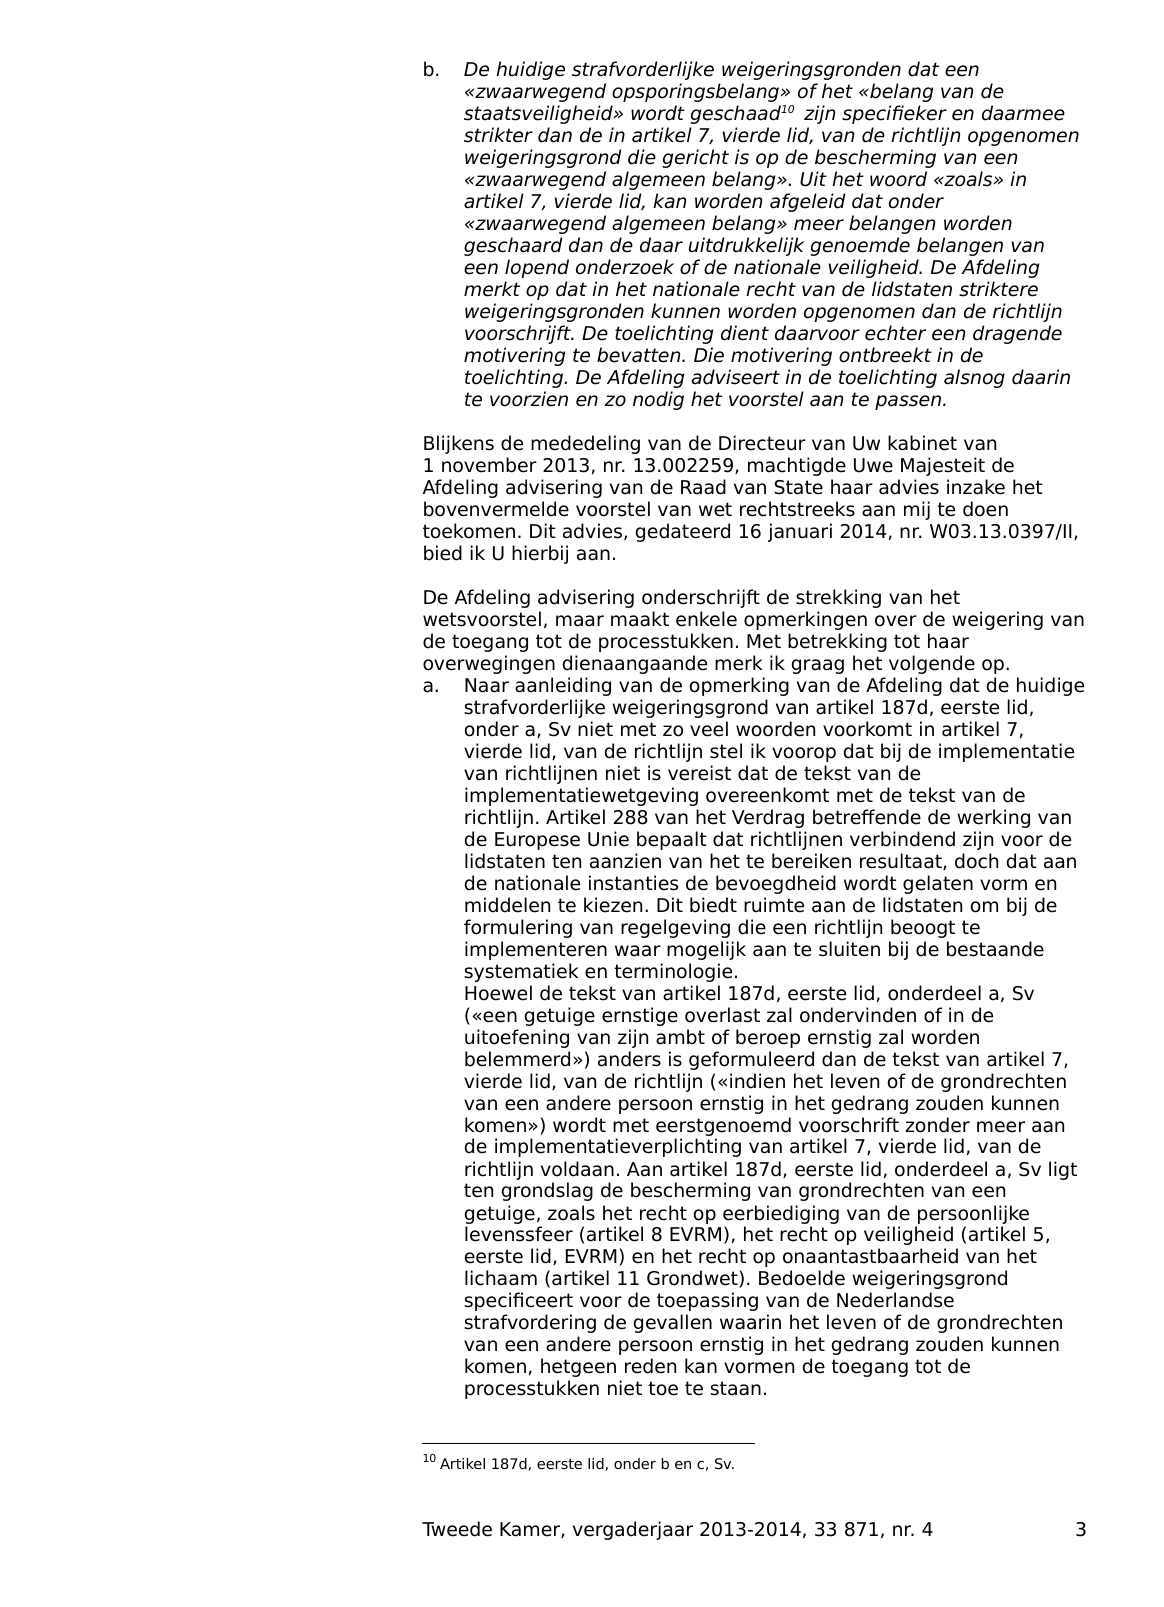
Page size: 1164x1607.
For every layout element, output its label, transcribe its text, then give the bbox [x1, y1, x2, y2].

text a. Naar aanleiding van de opmerking van de Afdeling dat de huidige strafvorderlijke weigeringsgrond van artikel 187d, eerste lid, onder a, Sv niet met zo veel woorden voorkomt in artikel 7, vierde lid, van de richtlijn stel ik voorop dat bij de implementatie van richtlijnen niet is vereist dat de tekst van de implementatiewetgeving overeenkomt met de tekst van de richtlijn. Artikel 288 van het Verdrag betreffende de werking van de Europese Unie bepaalt dat richtlijnen verbindend zijn voor de lidstaten ten aanzien van het te bereiken resultaat, doch dat aan de nationale instanties de bevoegdheid wordt gelaten vorm en middelen te kiezen. Dit biedt ruimte aan de lidstaten om bij de formulering van regelgeving die een richtlijn beoogt te implementeren waar mogelijk aan te sluiten bij de bestaande systematiek en terminologie. [422, 675, 1087, 983]
text Blijkens de mededeling van de Directeur van Uw kabinet van 1 november 2013, nr. 13.002259, machtigde Uwe Majesteit de Afdeling advisering van de Raad van State haar advies inzake het bovenvermelde voorstel van wet rechtstreeks aan mij te doen toekomen. Dit advies, gedateerd 16 januari 2014, nr. W03.13.0397/II, bied ik U hierbij aan. [422, 433, 1087, 565]
text Artikel 187d, eerste lid, onder b en c, Sv. [422, 1452, 1087, 1474]
text Hoewel de tekst van artikel 187d, eerste lid, onderdeel a, Sv («een getuige ernstige overlast zal ondervinden of in de uitoefening van zijn ambt of beroep ernstig zal worden belemmerd») anders is geformuleerd dan de tekst van artikel 7, vierde lid, van de richtlijn («indien het leven of de grondrechten van een andere persoon ernstig in het gedrang zouden kunnen komen») wordt met eerstgenoemd voorschrift zonder meer aan de implementatieverplichting van artikel 7, vierde lid, van de richtlijn voldaan. Aan artikel 187d, eerste lid, onderdeel a, Sv ligt ten grondslag de bescherming van grondrechten van een getuige, zoals het recht op eerbiediging van de persoonlijke levenssfeer (artikel 8 EVRM), het recht op veiligheid (artikel 5, eerste lid, EVRM) en het recht op onaantastbaarheid van het lichaam (artikel 11 Grondwet). Bedoelde weigeringsgrond specificeert voor de toepassing van de Nederlandse strafvordering de gevallen waarin het leven of de grondrechten van een andere persoon ernstig in het gedrang zouden kunnen komen, hetgeen reden kan vormen de toegang tot de processtukken niet toe te staan. [464, 983, 1087, 1400]
text b. De huidige strafvorderlijke weigeringsgronden dat een «zwaarwegend opsporingsbelang» of het «belang van de staatsveiligheid» wordt geschaad zijn specifieker en daarmee strikter dan de in artikel 7, vierde lid, van de richtlijn opgenomen weigeringsgrond die gericht is op de bescherming van een «zwaarwegend algemeen belang». Uit het woord «zoals» in artikel 7, vierde lid, kan worden afgeleid dat onder «zwaarwegend algemeen belang» meer belangen worden geschaard dan de daar uitdrukkelijk genoemde belangen van een lopend onderzoek of de nationale veiligheid. De Afdeling merkt op dat in het nationale recht van de lidstaten striktere weigeringsgronden kunnen worden opgenomen dan de richtlijn voorschrijft. De toelichting dient daarvoor echter een dragende motivering te bevatten. Die motivering ontbreekt in de toelichting. De Afdeling adviseert in de toelichting alsnog daarin te voorzien en zo nodig het voorstel aan te passen. [422, 59, 1087, 411]
text De Afdeling advisering onderschrijft de strekking van het wetsvoorstel, maar maakt enkele opmerkingen over de weigering van de toegang tot de processtukken. Met betrekking tot haar overwegingen dienaangaande merk ik graag het volgende op. [422, 587, 1087, 675]
